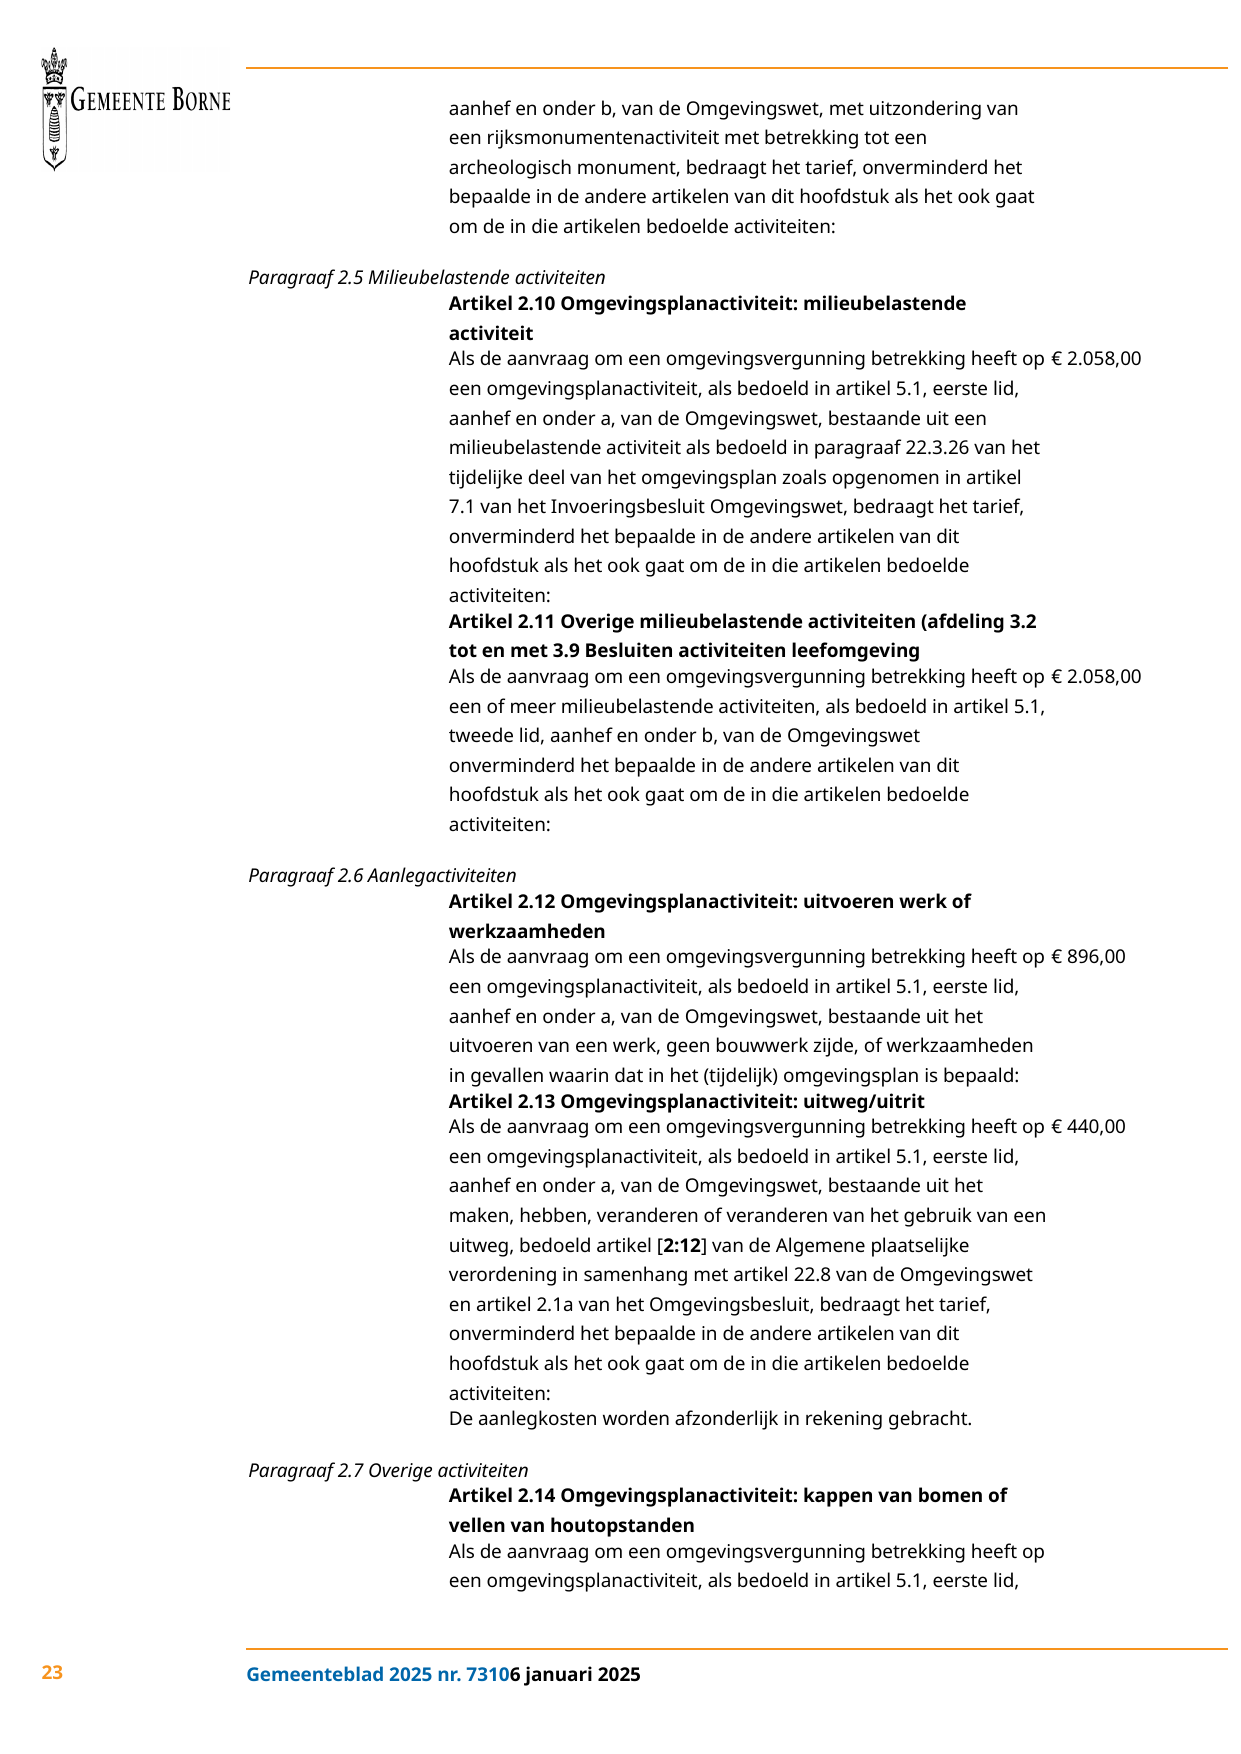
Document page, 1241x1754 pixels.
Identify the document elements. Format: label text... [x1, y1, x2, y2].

table_cell [248, 290, 348, 346]
table_cell [1051, 239, 1152, 264]
table_cell [348, 1088, 449, 1113]
table_cell € 2.058,00 [1051, 346, 1152, 608]
table_cell [248, 1114, 348, 1406]
table_cell [348, 346, 449, 608]
table_cell Artikel 2.13 Omgevingsplanactiviteit: uitweg/uitrit [449, 1088, 1051, 1113]
table_cell aanhef en onder b, van de Omgevingswet, met uitzondering van een rijksmonumentenactiviteit met betrekking tot een archeologisch monument, bedraagt het tarief, onverminderd het bepaalde in de andere artikelen van dit hoofdstuk als het ook gaat om de in die artikelen bedoelde activiteiten: [449, 95, 1051, 239]
table_cell [1051, 889, 1152, 944]
table_cell [348, 889, 449, 944]
table_cell [348, 1483, 449, 1538]
table_cell [1051, 1431, 1152, 1457]
table_cell De aanlegkosten worden afzonderlijk in rekening gebracht. [449, 1406, 1051, 1431]
table_cell [348, 663, 449, 837]
table_cell Artikel 2.14 Omgevingsplanactiviteit: kappen van bomen of vellen van houtopstanden [449, 1483, 1051, 1538]
table_cell [1051, 1538, 1152, 1593]
table_cell [348, 944, 449, 1088]
table_cell € 440,00 [1051, 1114, 1152, 1406]
table_cell [348, 1114, 449, 1406]
table_cell Paragraaf 2.7 Overige activiteiten [248, 1457, 1051, 1483]
table_cell [1051, 1483, 1152, 1538]
table_cell [1051, 1406, 1152, 1431]
table_cell [449, 1431, 1051, 1457]
table_cell [1051, 863, 1152, 888]
table_cell Als de aanvraag om een omgevingsvergunning betrekking heeft op een omgevingsplanactiviteit, als bedoeld in artikel 5.1, eerste lid, aanhef en onder a, van de Omgevingswet, bestaande uit het uitvoeren van een werk, geen bouwwerk zijde, of werkzaamheden in gevallen waarin dat in het (tijdelijk) omgevingsplan is bepaald: [449, 944, 1051, 1088]
table_cell [1051, 265, 1152, 290]
table_cell Artikel 2.11 Overige milieubelastende activiteiten (afdeling 3.2 tot en met 3.9 Besluiten activiteiten leefomgeving [449, 608, 1051, 663]
table_cell [248, 944, 348, 1088]
table_cell [248, 1483, 348, 1538]
table_cell [248, 889, 348, 944]
table_cell [1051, 837, 1152, 863]
table_cell [1051, 95, 1152, 239]
table_cell [348, 1431, 449, 1457]
table_cell Artikel 2.10 Omgevingsplanactiviteit: milieubelastende activiteit [449, 290, 1051, 346]
table_cell [248, 1406, 348, 1431]
table_cell € 896,00 [1051, 944, 1152, 1088]
table_cell [248, 95, 348, 239]
picture [41, 47, 231, 172]
table_cell [248, 837, 348, 863]
table_cell [449, 837, 1051, 863]
table_cell [1051, 608, 1152, 663]
table_cell [248, 608, 348, 663]
table_cell [248, 239, 348, 264]
table_cell Als de aanvraag om een omgevingsvergunning betrekking heeft op een of meer milieubelastende activiteiten, als bedoeld in artikel 5.1, tweede lid, aanhef en onder b, van de Omgevingswet onverminderd het bepaalde in de andere artikelen van dit hoofdstuk als het ook gaat om de in die artikelen bedoelde activiteiten: [449, 663, 1051, 837]
table_cell Paragraaf 2.6 Aanlegactiviteiten [248, 863, 1051, 888]
table_cell [348, 837, 449, 863]
table_cell [348, 608, 449, 663]
table_cell € 2.058,00 [1051, 663, 1152, 837]
table_cell [1051, 1088, 1152, 1113]
table_cell Als de aanvraag om een omgevingsvergunning betrekking heeft op een omgevingsplanactiviteit, als bedoeld in artikel 5.1, eerste lid, aanhef en onder a, van de Omgevingswet, bestaande uit het maken, hebben, veranderen of veranderen van het gebruik van een uitweg, bedoeld artikel [2:12] van de Algemene plaatselijke verordening in samenhang met artikel 22.8 van de Omgevingswet en artikel 2.1a van het Omgevingsbesluit, bedraagt het tarief, onverminderd het bepaalde in de andere artikelen van dit hoofdstuk als het ook gaat om de in die artikelen bedoelde activiteiten: [449, 1114, 1051, 1406]
table_cell Artikel 2.12 Omgevingsplanactiviteit: uitvoeren werk of werkzaamheden [449, 889, 1051, 944]
table_cell [348, 95, 449, 239]
table_cell [248, 346, 348, 608]
table_cell [248, 1431, 348, 1457]
table_cell [248, 663, 348, 837]
table_cell [248, 1538, 348, 1593]
table_cell [449, 239, 1051, 264]
table_cell Als de aanvraag om een omgevingsvergunning betrekking heeft op een omgevingsplanactiviteit, als bedoeld in artikel 5.1, eerste lid, [449, 1538, 1051, 1593]
table_cell [248, 1088, 348, 1113]
table_cell Als de aanvraag om een omgevingsvergunning betrekking heeft op een omgevingsplanactiviteit, als bedoeld in artikel 5.1, eerste lid, aanhef en onder a, van de Omgevingswet, bestaande uit een milieubelastende activiteit als bedoeld in paragraaf 22.3.26 van het tijdelijke deel van het omgevingsplan zoals opgenomen in artikel 7.1 van het Invoeringsbesluit Omgevingswet, bedraagt het tarief, onverminderd het bepaalde in de andere artikelen van dit hoofdstuk als het ook gaat om de in die artikelen bedoelde activiteiten: [449, 346, 1051, 608]
table_cell [348, 290, 449, 346]
table_cell [1051, 1457, 1152, 1483]
table_cell [348, 1538, 449, 1593]
table_cell [348, 1406, 449, 1431]
table_cell [1051, 290, 1152, 346]
table_cell Paragraaf 2.5 Milieubelastende activiteiten [248, 265, 1051, 290]
table_cell [348, 239, 449, 264]
